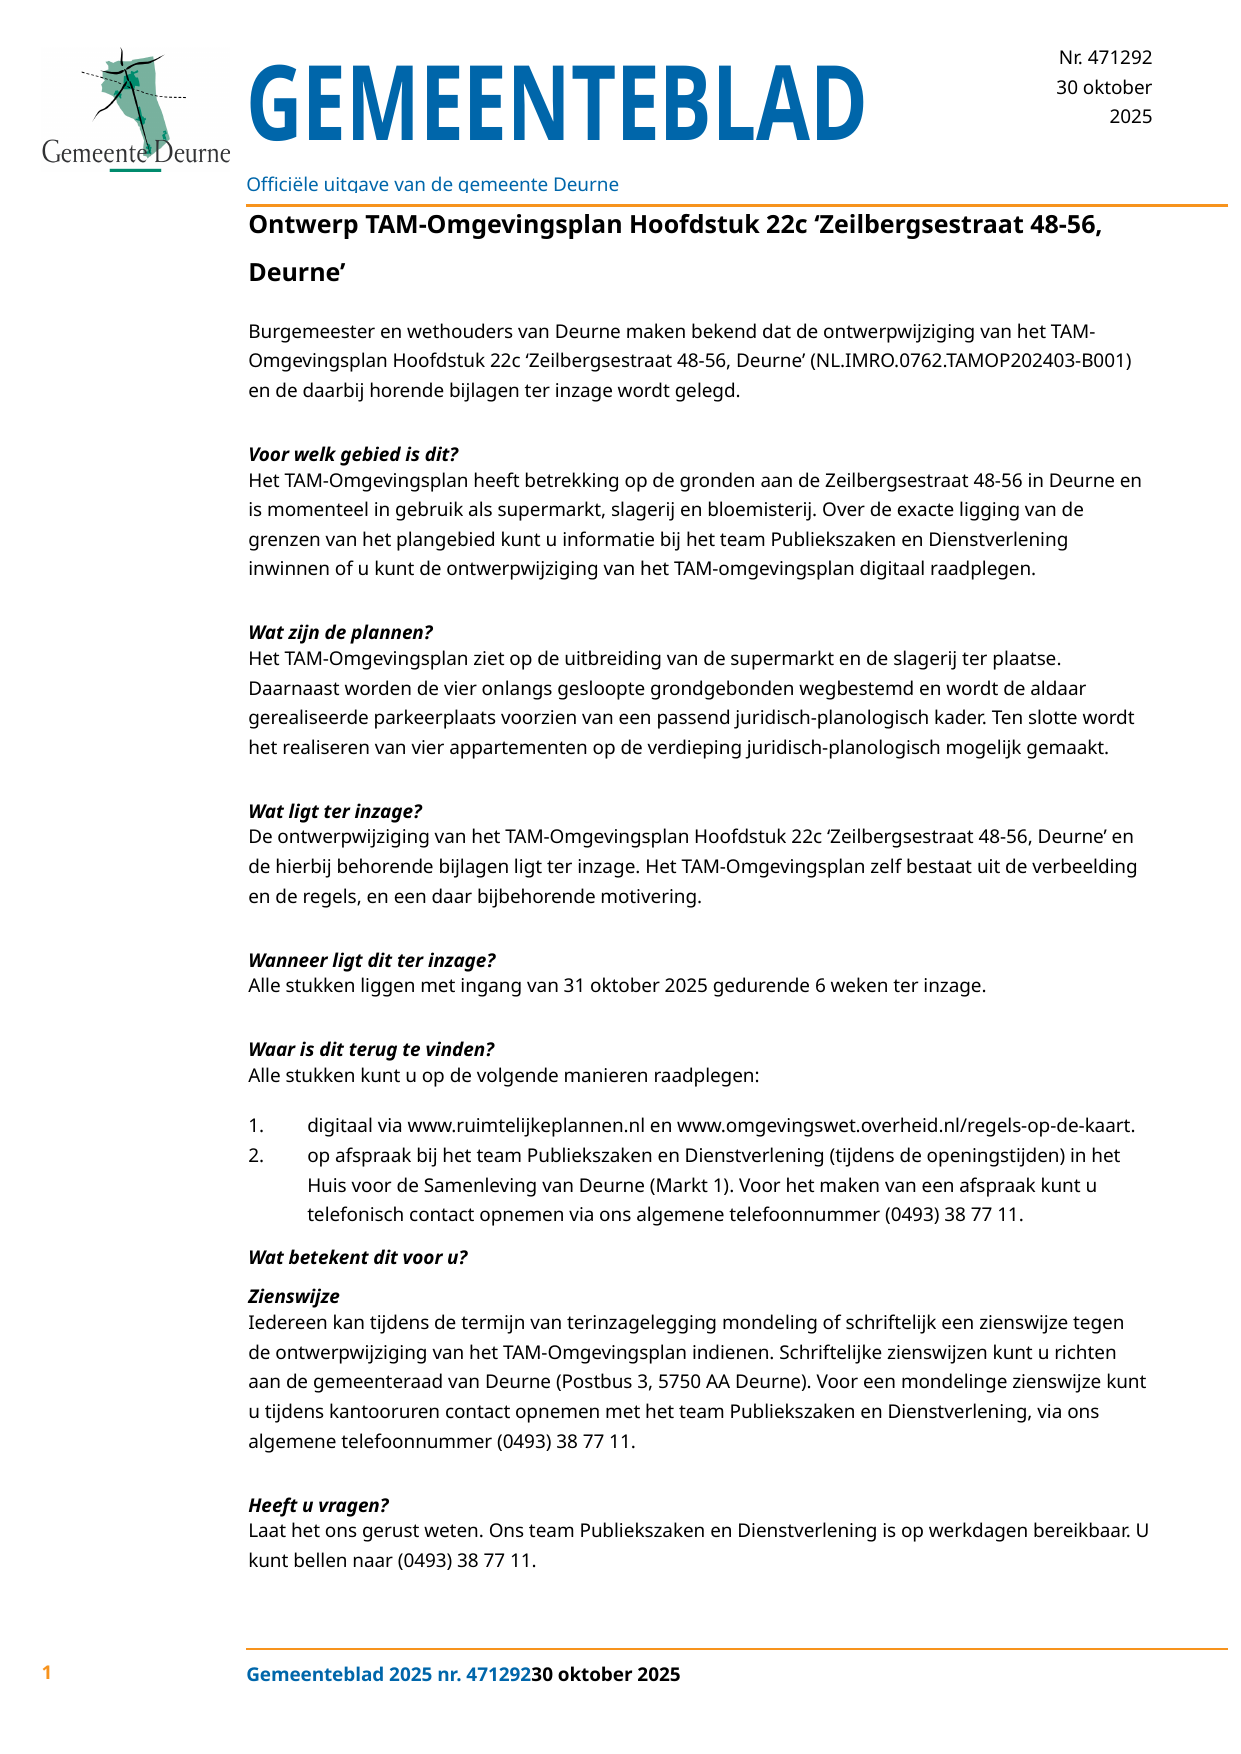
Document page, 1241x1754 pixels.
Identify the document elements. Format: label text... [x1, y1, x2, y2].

text Wat ligt ter inzage? [248, 798, 1152, 824]
text Voor welk gebied is dit? [248, 441, 1152, 467]
text Laat het ons gerust weten. Ons team Publiekszaken en Dienstverlening is op werkdagen bereikbaar. U kunt bellen naar (0493) 38 77 11. [248, 1517, 1152, 1573]
text Iedereen kan tijdens de termijn van terinzagelegging mondeling of schriftelijk een zienswijze tegen de ontwerpwijziging van het TAM-Omgevingsplan indienen. Schriftelijke zienswijzen kunt u richten aan de gemeenteraad van Deurne (Postbus 3, 5750 AA Deurne). Voor een mondelinge zienswijze kunt u tijdens kantooruren contact opnemen met het team Publiekszaken en Dienstverlening, via ons algemene telefoonnummer (0493) 38 77 11. [248, 1309, 1152, 1453]
text Alle stukken liggen met ingang van 31 oktober 2025 gedurende 6 weken ter inzage. [248, 972, 1152, 998]
picture [41, 47, 231, 172]
text Waar is dit terug te vinden? [248, 1036, 1152, 1062]
text Het TAM-Omgevingsplan ziet op de uitbreiding van de supermarkt en de slagerij ter plaatse. Daarnaast worden de vier onlangs gesloopte grondgebonden wegbestemd en wordt de aldaar gerealiseerde parkeerplaats voorzien van een passend juridisch-planologisch kader. Ten slotte wordt het realiseren van vier appartementen op de verdieping juridisch-planologisch mogelijk gemaakt. [248, 645, 1152, 760]
text Alle stukken kunt u op de volgende manieren raadplegen: [248, 1062, 1152, 1088]
list op afspraak bij het team Publiekszaken en Dienstverlening (tijdens de openingstijden) in het Huis voor de Samenleving van Deurne (Markt 1). Voor het maken van een afspraak kunt u telefonisch contact opnemen via ons algemene telefoonnummer (0493) 38 77 11. [248, 1142, 1152, 1227]
text Ontwerp TAM-Omgevingsplan Hoofdstuk 22c ‘Zeilbergsestraat 48-56, Deurne’ [248, 207, 1152, 288]
list digitaal via www.ruimtelijkeplannen.nl en www.omgevingswet.overheid.nl/regels-op-de-kaart. [248, 1113, 1152, 1138]
text Heeft u vragen? [248, 1492, 1152, 1517]
text Burgemeester en wethouders van Deurne maken bekend dat de ontwerpwijziging van het TAM-Omgevingsplan Hoofdstuk 22c ‘Zeilbergsestraat 48-56, Deurne’ (NL.IMRO.0762.TAMOP202403-B001) en de daarbij horende bijlagen ter inzage wordt gelegd. [248, 318, 1152, 403]
text Wanneer ligt dit ter inzage? [248, 947, 1152, 972]
text Wat betekent dit voor u? [248, 1244, 1152, 1270]
text De ontwerpwijziging van het TAM-Omgevingsplan Hoofdstuk 22c ‘Zeilbergsestraat 48-56, Deurne’ en de hierbij behorende bijlagen ligt ter inzage. Het TAM-Omgevingsplan zelf bestaat uit de verbeelding en de regels, en een daar bijbehorende motivering. [248, 824, 1152, 908]
text Het TAM-Omgevingsplan heeft betrekking op de gronden aan de Zeilbergsestraat 48-56 in Deurne en is momenteel in gebruik als supermarkt, slagerij en bloemisterij. Over de exacte ligging van de grenzen van het plangebied kunt u informatie bij het team Publiekszaken en Dienstverlening inwinnen of u kunt de ontwerpwijziging van het TAM-omgevingsplan digitaal raadplegen. [248, 467, 1152, 581]
text Zienswijze [248, 1284, 1152, 1309]
text Wat zijn de plannen? [248, 619, 1152, 645]
